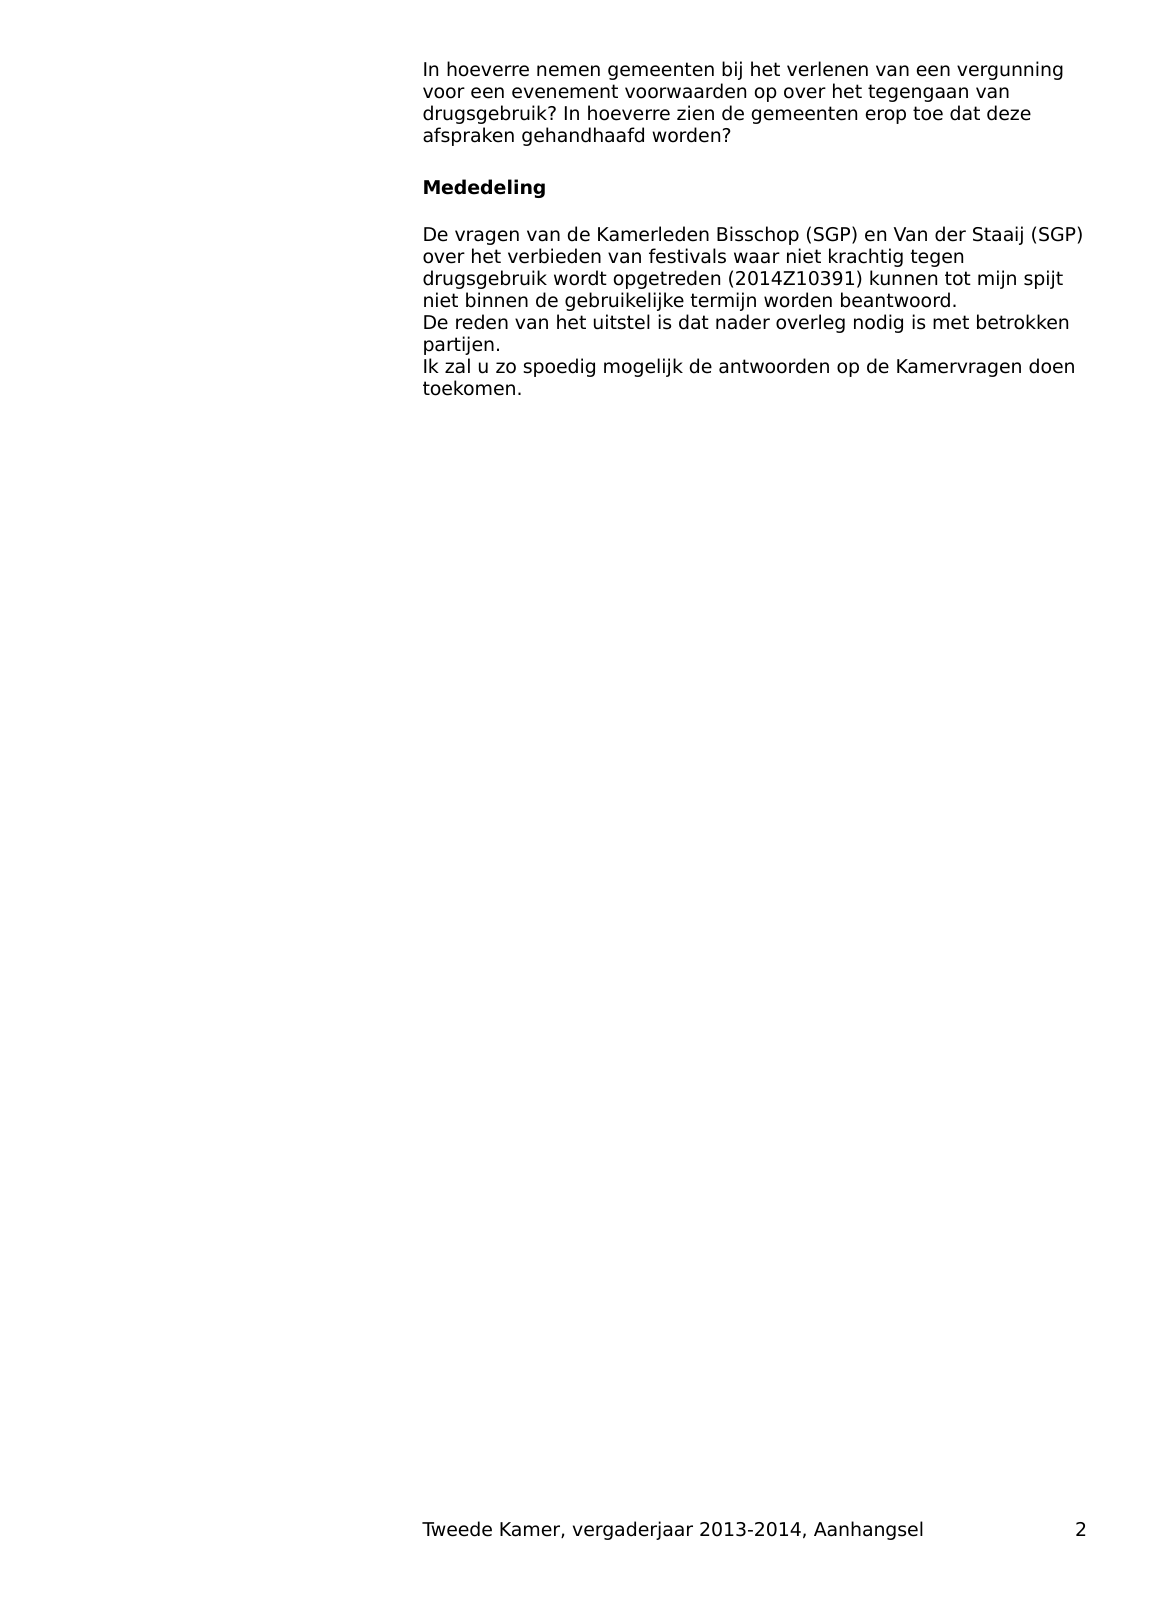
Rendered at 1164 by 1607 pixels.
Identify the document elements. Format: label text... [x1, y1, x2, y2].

text De vragen van de Kamerleden Bisschop (SGP) en Van der Staaij (SGP) over het verbieden van festivals waar niet krachtig tegen drugsgebruik wordt opgetreden (2014Z10391) kunnen tot mijn spijt niet binnen de gebruikelijke termijn worden beantwoord. [422, 224, 1087, 312]
subtitle Mededeling [422, 177, 1087, 199]
text In hoeverre nemen gemeenten bij het verlenen van een vergunning voor een evenement voorwaarden op over het tegengaan van drugsgebruik? In hoeverre zien de gemeenten erop toe dat deze afspraken gehandhaafd worden? [422, 59, 1087, 147]
text Ik zal u zo spoedig mogelijk de antwoorden op de Kamervragen doen toekomen. [422, 356, 1087, 400]
text De reden van het uitstel is dat nader overleg nodig is met betrokken partijen. [422, 312, 1087, 356]
